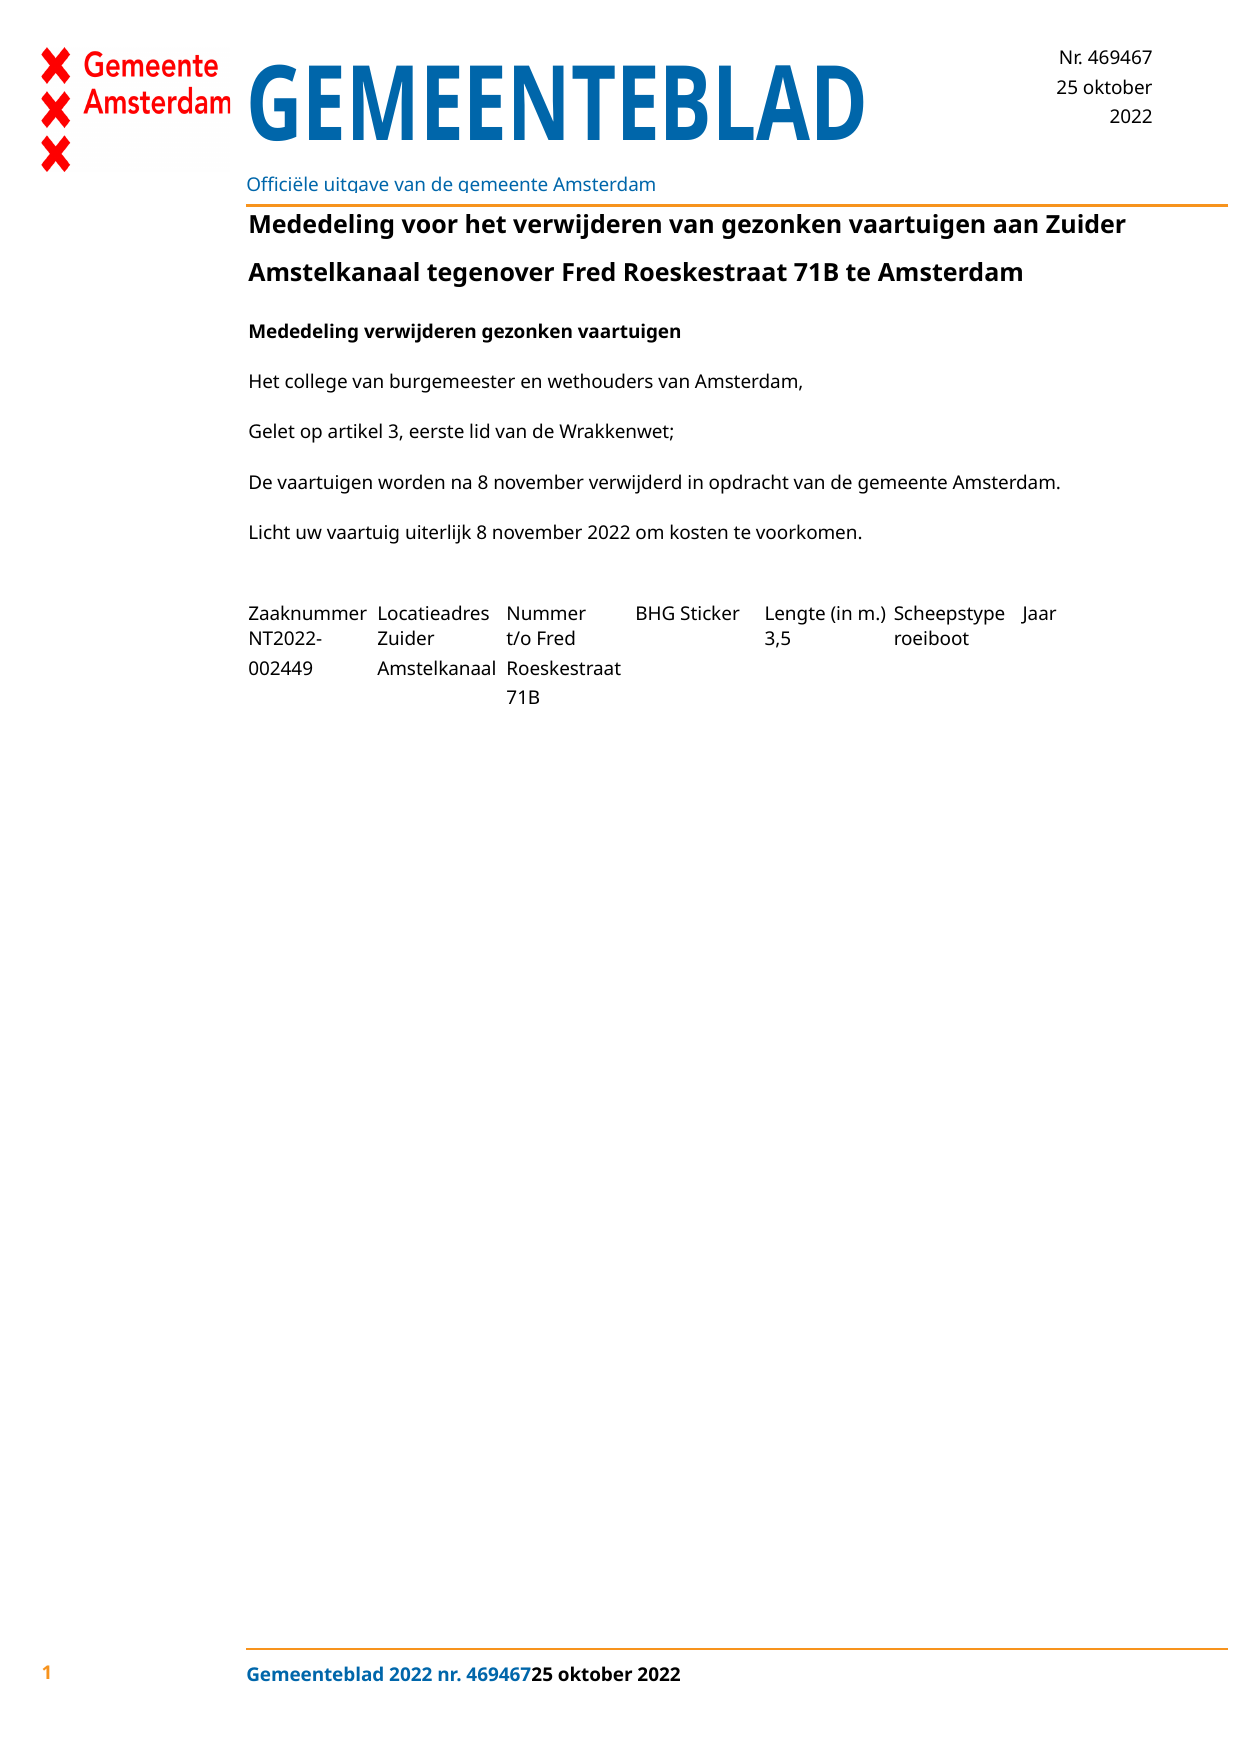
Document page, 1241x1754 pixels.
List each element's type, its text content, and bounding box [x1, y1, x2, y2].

text Gelet op artikel 3, eerste lid van de Wrakkenwet; [248, 419, 1152, 444]
text Mededeling verwijderen gezonken vaartuigen [248, 318, 1152, 344]
table_header BHG Sticker [635, 600, 764, 625]
table_header Locatieadres [377, 600, 506, 625]
table_cell t/o Fred Roeskestraat 71B [506, 625, 635, 710]
picture [41, 47, 231, 172]
table_cell [635, 625, 764, 710]
table_cell [1023, 625, 1152, 710]
table_header Zaaknummer [248, 600, 377, 625]
table_cell roeiboot [894, 625, 1022, 710]
table_cell Zuider Amstelkanaal [377, 625, 506, 710]
table_header Scheepstype [894, 600, 1022, 625]
text De vaartuigen worden na 8 november verwijderd in opdracht van de gemeente Amsterdam. [248, 469, 1152, 495]
table_header Lengte (in m.) [764, 600, 893, 625]
text Licht uw vaartuig uiterlijk 8 november 2022 om kosten te voorkomen. [248, 519, 1152, 545]
table_cell 3,5 [764, 625, 893, 710]
table_header Jaar [1023, 600, 1152, 625]
table_cell NT2022-002449 [248, 625, 377, 710]
table_header Nummer [506, 600, 635, 625]
text Het college van burgemeester en wethouders van Amsterdam, [248, 368, 1152, 394]
text Mededeling voor het verwijderen van gezonken vaartuigen aan Zuider Amstelkanaal tegenover Fred Roeskestraat 71B te Amsterdam [248, 207, 1152, 288]
